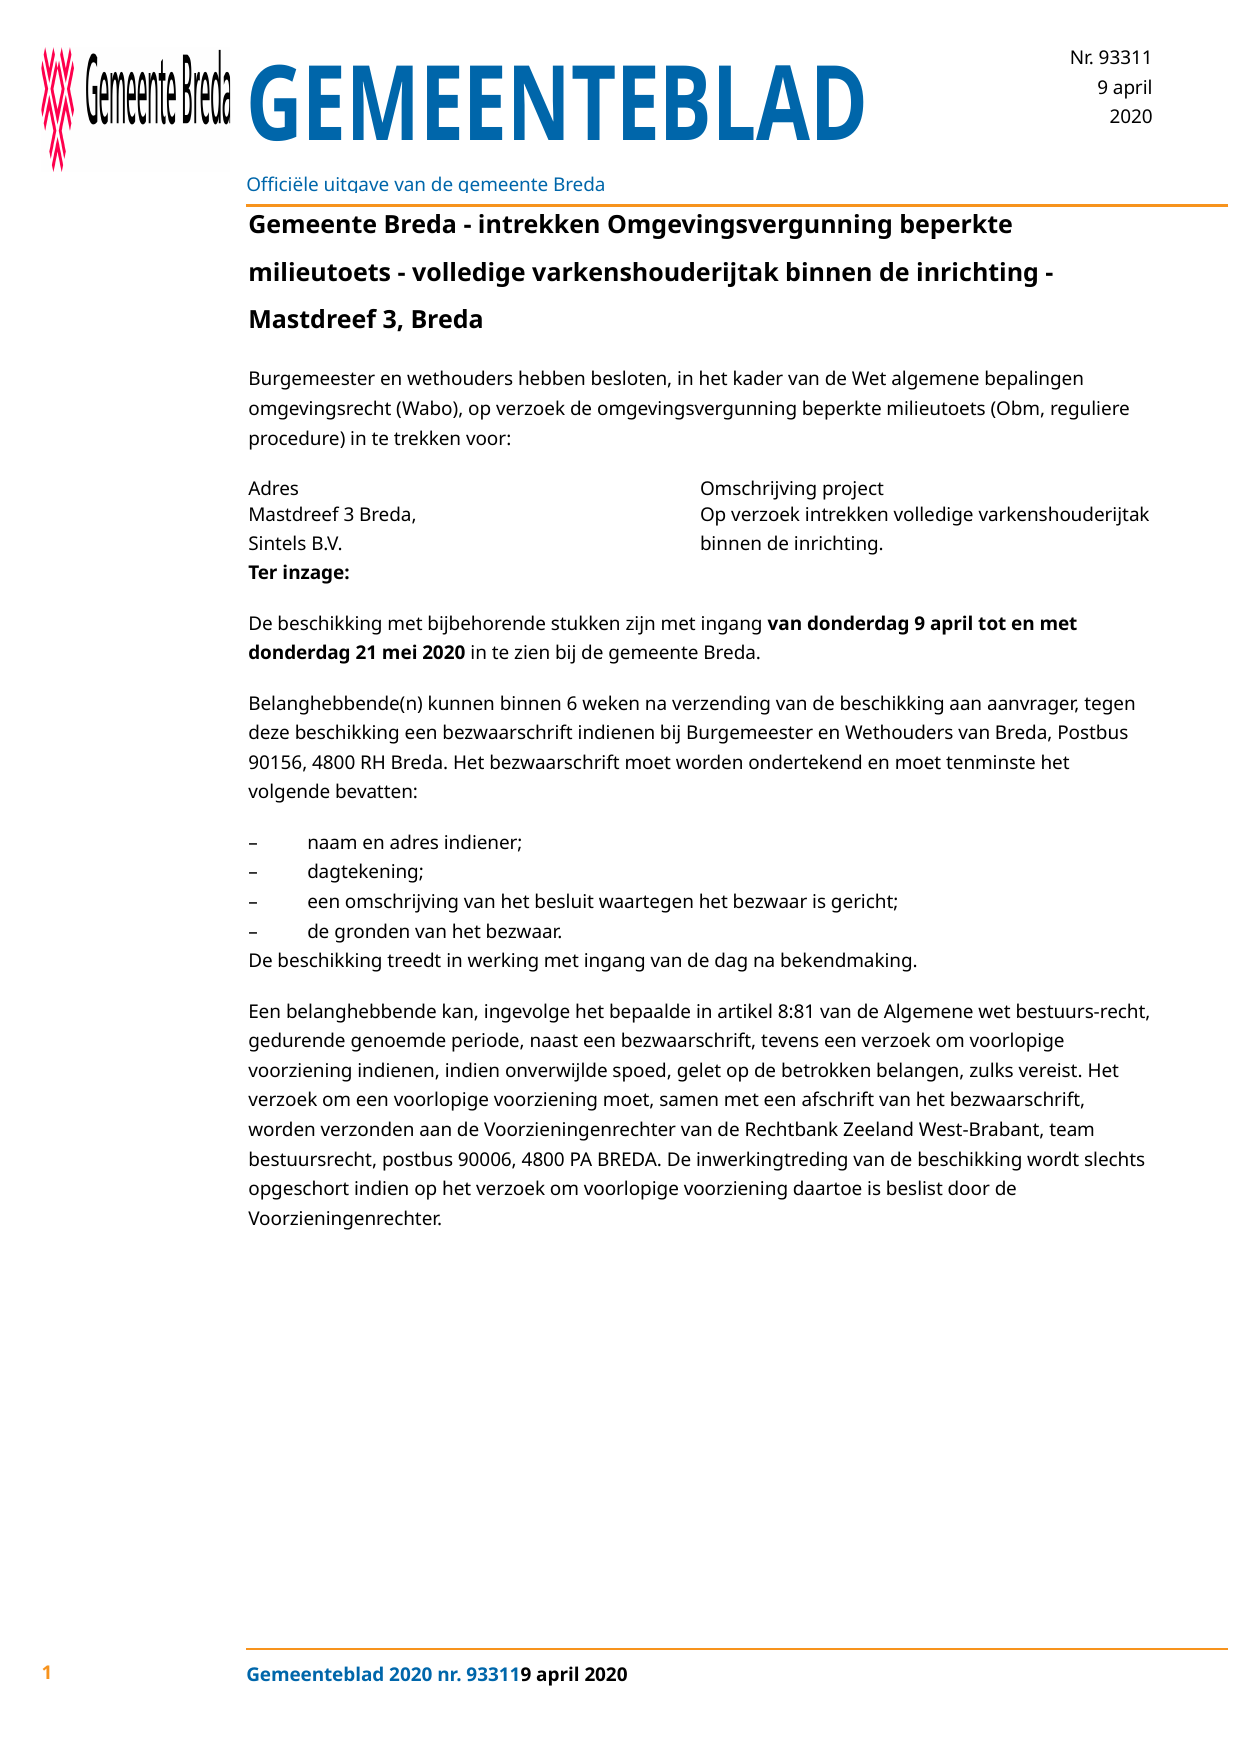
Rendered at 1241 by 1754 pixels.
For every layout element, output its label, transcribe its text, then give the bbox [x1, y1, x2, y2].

table_cell Mastdreef 3 Breda, Sintels B.V. [248, 501, 700, 556]
text De beschikking met bijbehorende stukken zijn met ingang van donderdag 9 april tot en met donderdag 21 mei 2020 in te zien bij de gemeente Breda. [248, 610, 1152, 665]
text Burgemeester en wethouders hebben besloten, in het kader van de Wet algemene bepalingen omgevingsrecht (Wabo), op verzoek de omgevingsvergunning beperkte milieutoets (Obm, reguliere procedure) in te trekken voor: [248, 366, 1152, 450]
list dagtekening; [248, 859, 1152, 884]
text Gemeente Breda - intrekken Omgevingsvergunning beperkte milieutoets - volledige varkenshouderijtak binnen de inrichting - Mastdreef 3, Breda [248, 207, 1152, 336]
text Een belanghebbende kan, ingevolge het bepaalde in artikel 8:81 van de Algemene wet bestuurs-recht, gedurende genoemde periode, naast een bezwaarschrift, tevens een verzoek om voorlopige voorziening indienen, indien onverwijlde spoed, gelet op de betrokken belangen, zulks vereist. Het verzoek om een voorlopige voorziening moet, samen met een afschrift van het bezwaarschrift, worden verzonden aan de Voorzieningenrechter van de Rechtbank Zeeland West-Brabant, team bestuursrecht, postbus 90006, 4800 PA BREDA. De inwerkingtreding van de beschikking wordt slechts opgeschort indien op het verzoek om voorlopige voorziening daartoe is beslist door de Voorzieningenrechter. [248, 998, 1152, 1231]
text Belanghebbende(n) kunnen binnen 6 weken na verzending van de beschikking aan aanvrager, tegen deze beschikking een bezwaarschrift indienen bij Burgemeester en Wethouders van Breda, Postbus 90156, 4800 RH Breda. Het bezwaarschrift moet worden ondertekend en moet tenminste het volgende bevatten: [248, 690, 1152, 804]
list de gronden van het bezwaar. [248, 918, 1152, 943]
text Ter inzage: [248, 559, 1152, 585]
picture [41, 47, 231, 172]
table_header Omschrijving project [700, 475, 1152, 501]
text De beschikking treedt in werking met ingang van de dag na bekendmaking. [248, 947, 1152, 973]
table_cell Op verzoek intrekken volledige varkenshouderijtak binnen de inrichting. [700, 501, 1152, 556]
list een omschrijving van het besluit waartegen het bezwaar is gericht; [248, 888, 1152, 914]
list naam en adres indiener; [248, 829, 1152, 855]
table_header Adres [248, 475, 700, 501]
